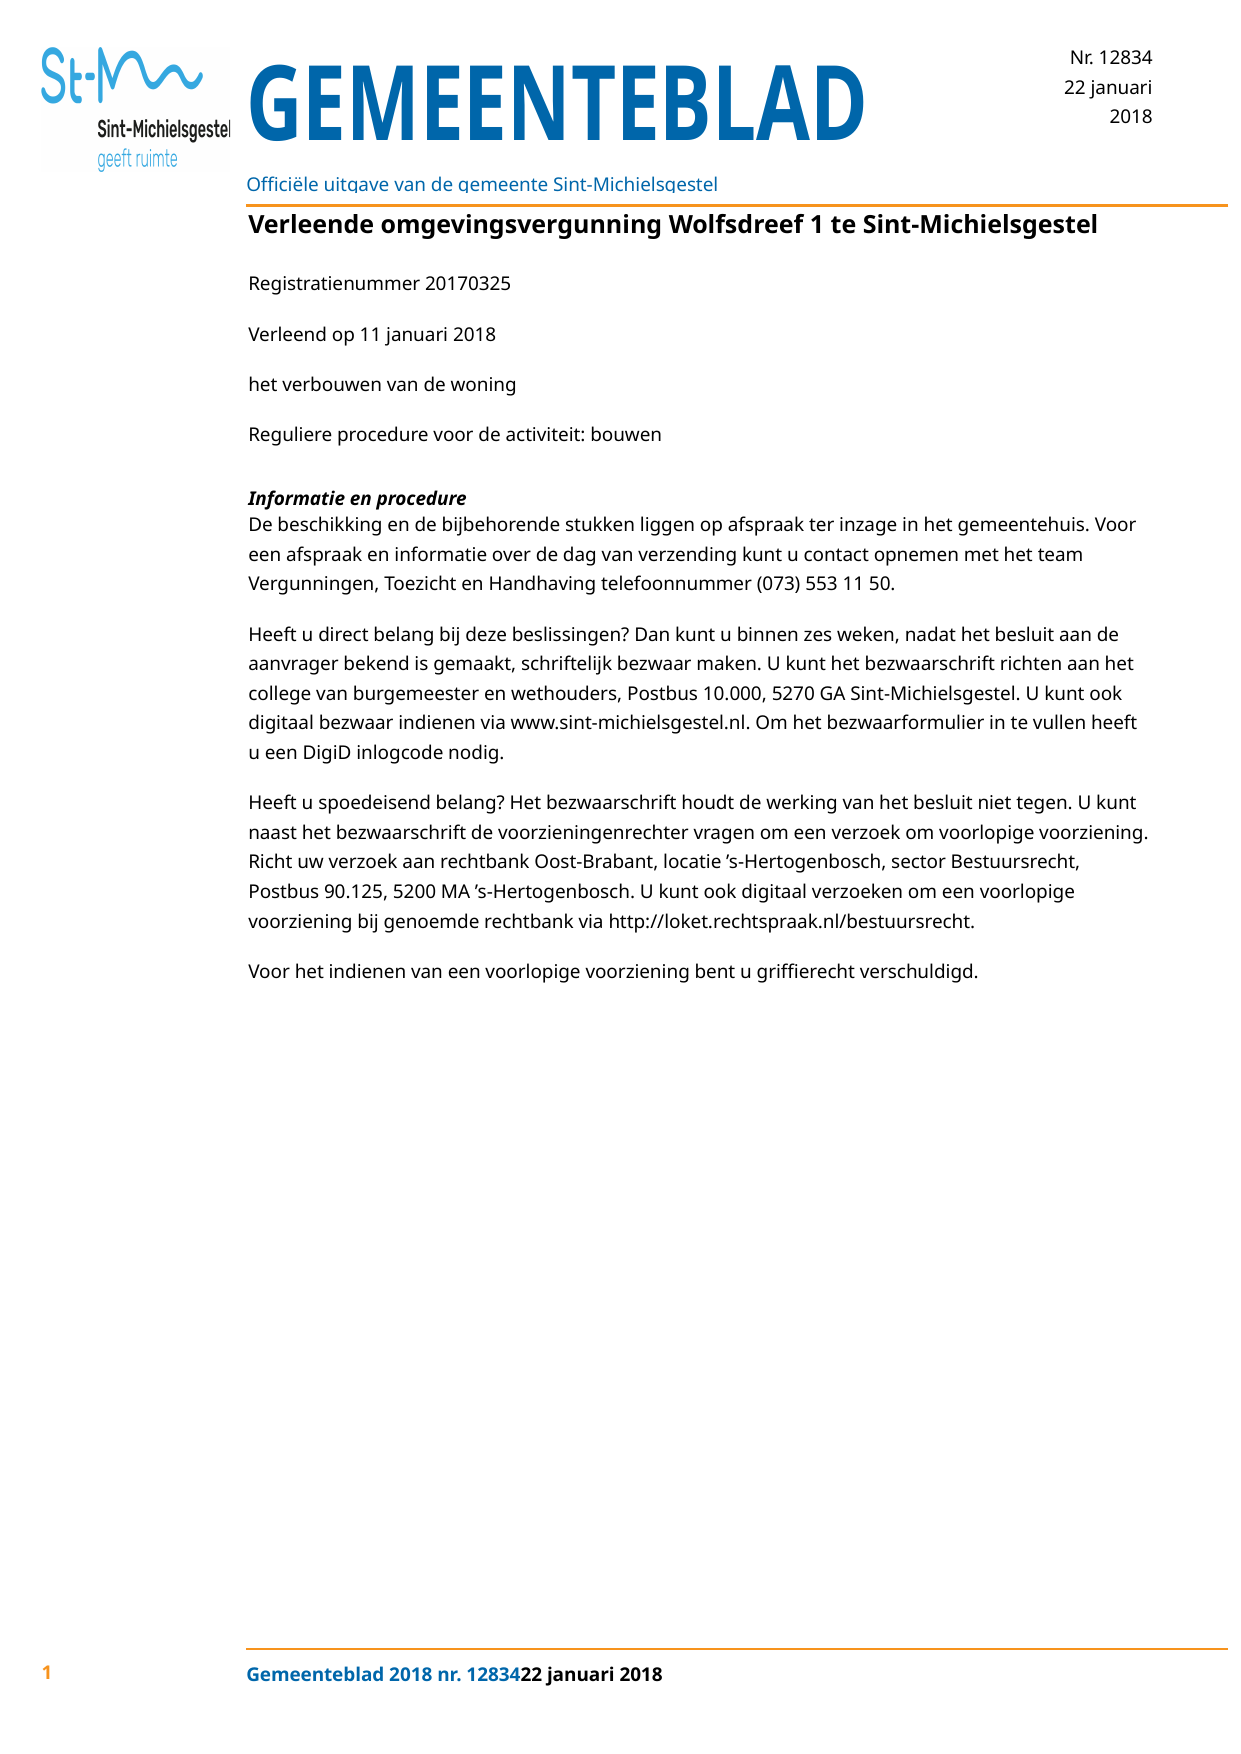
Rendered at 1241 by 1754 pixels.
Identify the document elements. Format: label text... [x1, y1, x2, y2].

text Heeft u direct belang bij deze beslissingen? Dan kunt u binnen zes weken, nadat het besluit aan de aanvrager bekend is gemaakt, schriftelijk bezwaar maken. U kunt het bezwaarschrift richten aan het college van burgemeester en wethouders, Postbus 10.000, 5270 GA Sint-Michielsgestel. U kunt ook digitaal bezwaar indienen via www.sint-michielsgestel.nl. Om het bezwaarformulier in te vullen heeft u een DigiD inlogcode nodig. [248, 621, 1152, 765]
text Heeft u spoedeisend belang? Het bezwaarschrift houdt de werking van het besluit niet tegen. U kunt naast het bezwaarschrift de voorzieningenrechter vragen om een verzoek om voorlopige voorziening. Richt uw verzoek aan rechtbank Oost-Brabant, locatie ’s-Hertogenbosch, sector Bestuursrecht, Postbus 90.125, 5200 MA ’s-Hertogenbosch. U kunt ook digitaal verzoeken om een voorlopige voorziening bij genoemde rechtbank via http://loket.rechtspraak.nl/bestuursrecht. [248, 789, 1152, 934]
text Registratienummer 20170325 [248, 270, 1152, 296]
text Reguliere procedure voor de activiteit: bouwen [248, 422, 1152, 447]
picture [41, 47, 231, 172]
text Verleend op 11 januari 2018 [248, 321, 1152, 346]
text Verleende omgevingsvergunning Wolfsdreef 1 te Sint-Michielsgestel [248, 207, 1152, 241]
text De beschikking en de bijbehorende stukken liggen op afspraak ter inzage in het gemeentehuis. Voor een afspraak en informatie over de dag van verzending kunt u contact opnemen met het team Vergunningen, Toezicht en Handhaving telefoonnummer (073) 553 11 50. [248, 511, 1152, 596]
text Voor het indienen van een voorlopige voorziening bent u griffierecht verschuldigd. [248, 958, 1152, 984]
text Informatie en procedure [248, 486, 1152, 511]
text het verbouwen van de woning [248, 371, 1152, 397]
